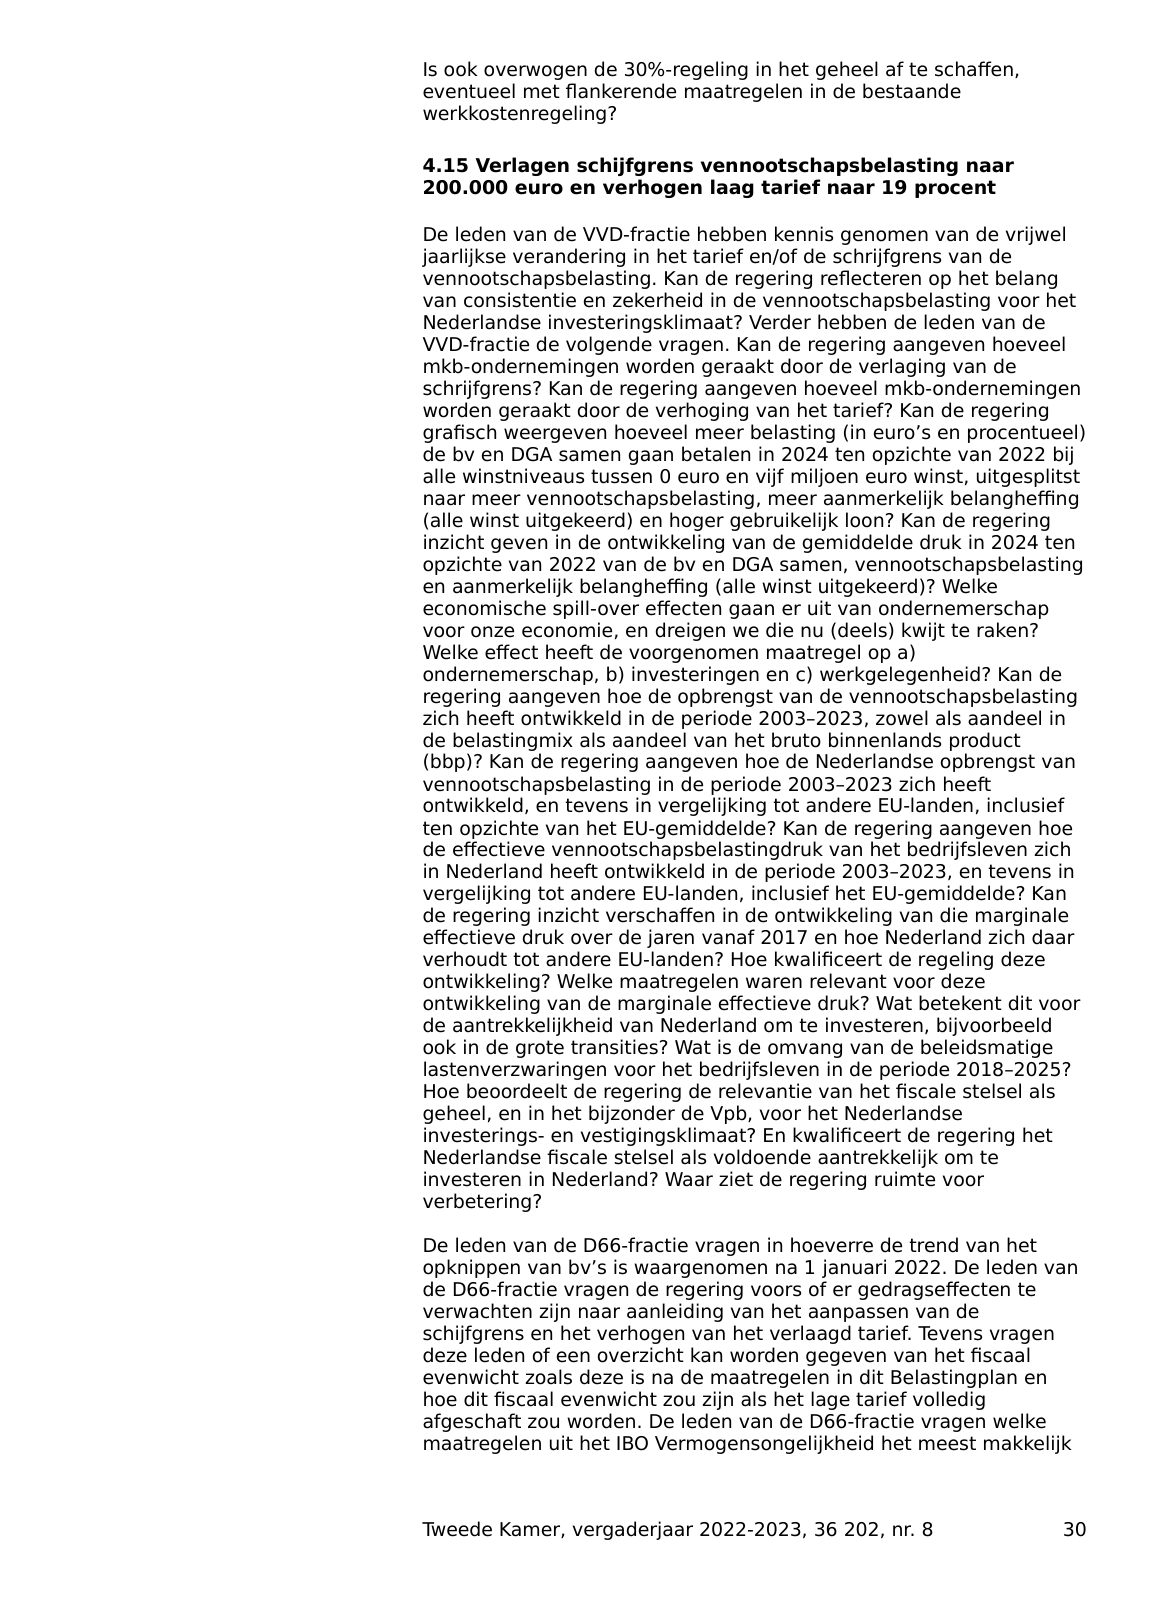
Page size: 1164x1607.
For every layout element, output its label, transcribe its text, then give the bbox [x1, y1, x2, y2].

text Is ook overwogen de 30%-regeling in het geheel af te schaffen, eventueel met flankerende maatregelen in de bestaande werkkostenregeling? [422, 59, 1087, 125]
subtitle 4.15 Verlagen schijfgrens vennootschapsbelasting naar 200.000 euro en verhogen laag tarief naar 19 procent [422, 155, 1087, 199]
text De leden van de VVD-fractie hebben kennis genomen van de vrijwel jaarlijkse verandering in het tarief en/of de schrijfgrens van de vennootschapsbelasting. Kan de regering reflecteren op het belang van consistentie en zekerheid in de vennootschapsbelasting voor het Nederlandse investeringsklimaat? Verder hebben de leden van de VVD-fractie de volgende vragen. Kan de regering aangeven hoeveel mkb-ondernemingen worden geraakt door de verlaging van de schrijfgrens? Kan de regering aangeven hoeveel mkb-ondernemingen worden geraakt door de verhoging van het tarief? Kan de regering grafisch weergeven hoeveel meer belasting (in euro’s en procentueel) de bv en DGA samen gaan betalen in 2024 ten opzichte van 2022 bij alle winstniveaus tussen 0 euro en vijf miljoen euro winst, uitgesplitst naar meer vennootschapsbelasting, meer aanmerkelijk belangheffing (alle winst uitgekeerd) en hoger gebruikelijk loon? Kan de regering inzicht geven in de ontwikkeling van de gemiddelde druk in 2024 ten opzichte van 2022 van de bv en DGA samen, vennootschapsbelasting en aanmerkelijk belangheffing (alle winst uitgekeerd)? Welke economische spill-over effecten gaan er uit van ondernemerschap voor onze economie, en dreigen we die nu (deels) kwijt te raken? Welke effect heeft de voorgenomen maatregel op a) ondernemerschap, b) investeringen en c) werkgelegenheid? Kan de regering aangeven hoe de opbrengst van de vennootschapsbelasting zich heeft ontwikkeld in de periode 2003–2023, zowel als aandeel in de belastingmix als aandeel van het bruto binnenlands product (bbp)? Kan de regering aangeven hoe de Nederlandse opbrengst van vennootschapsbelasting in de periode 2003–2023 zich heeft ontwikkeld, en tevens in vergelijking tot andere EU-landen, inclusief ten opzichte van het EU-gemiddelde? Kan de regering aangeven hoe de effectieve vennootschapsbelastingdruk van het bedrijfsleven zich in Nederland heeft ontwikkeld in de periode 2003–2023, en tevens in vergelijking tot andere EU-landen, inclusief het EU-gemiddelde? Kan de regering inzicht verschaffen in de ontwikkeling van die marginale effectieve druk over de jaren vanaf 2017 en hoe Nederland zich daar verhoudt tot andere EU-landen? Hoe kwalificeert de regeling deze ontwikkeling? Welke maatregelen waren relevant voor deze ontwikkeling van de marginale effectieve druk? Wat betekent dit voor de aantrekkelijkheid van Nederland om te investeren, bijvoorbeeld ook in de grote transities? Wat is de omvang van de beleidsmatige lastenverzwaringen voor het bedrijfsleven in de periode 2018–2025? Hoe beoordeelt de regering de relevantie van het fiscale stelsel als geheel, en in het bijzonder de Vpb, voor het Nederlandse investerings- en vestigingsklimaat? En kwalificeert de regering het Nederlandse fiscale stelsel als voldoende aantrekkelijk om te investeren in Nederland? Waar ziet de regering ruimte voor verbetering? [422, 224, 1087, 1213]
text De leden van de D66-fractie vragen in hoeverre de trend van het opknippen van bv’s is waargenomen na 1 januari 2022. De leden van de D66-fractie vragen de regering voors of er gedragseffecten te verwachten zijn naar aanleiding van het aanpassen van de schijfgrens en het verhogen van het verlaagd tarief. Tevens vragen deze leden of een overzicht kan worden gegeven van het fiscaal evenwicht zoals deze is na de maatregelen in dit Belastingplan en hoe dit fiscaal evenwicht zou zijn als het lage tarief volledig afgeschaft zou worden. De leden van de D66-fractie vragen welke maatregelen uit het IBO Vermogensongelijkheid het meest makkelijk [422, 1235, 1087, 1455]
